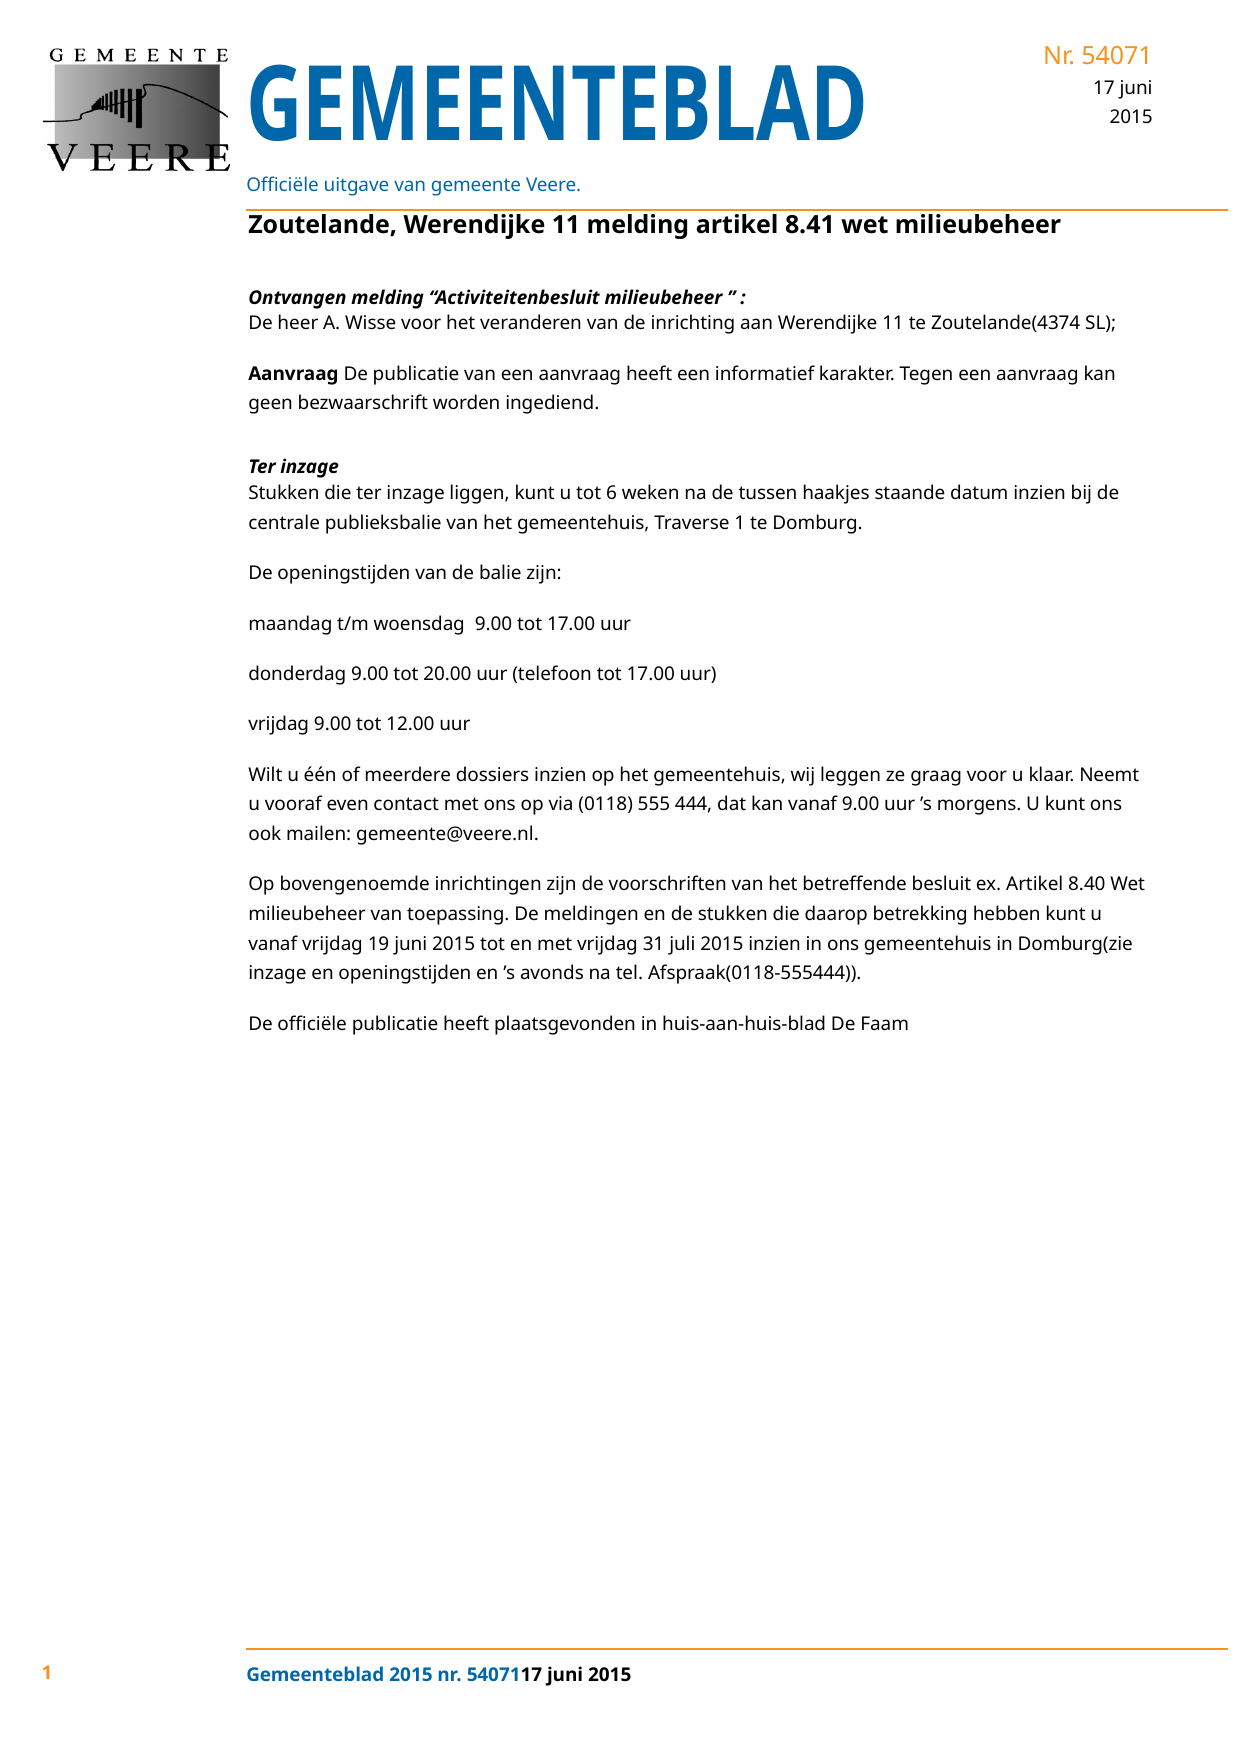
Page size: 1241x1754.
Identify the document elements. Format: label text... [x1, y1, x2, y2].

text Stukken die ter inzage liggen, kunt u tot 6 weken na de tussen haakjes staande datum inzien bij de centrale publieksbalie van het gemeentehuis, Traverse 1 te Domburg. [248, 479, 1152, 534]
text De heer A. Wisse voor het veranderen van de inrichting aan Werendijke 11 te Zoutelande(4374 SL); [248, 309, 1152, 335]
text donderdag 9.00 tot 20.00 uur (telefoon tot 17.00 uur) [248, 660, 1152, 686]
text De openingstijden van de balie zijn: [248, 559, 1152, 585]
text maandag t/m woensdag 9.00 tot 17.00 uur [248, 610, 1152, 635]
text vrijdag 9.00 tot 12.00 uur [248, 711, 1152, 736]
text Aanvraag De publicatie van een aanvraag heeft een informatief karakter. Tegen een aanvraag kan geen bezwaarschrift worden ingediend. [248, 360, 1152, 415]
text Ter inzage [248, 453, 1152, 479]
text Zoutelande, Werendijke 11 melding artikel 8.41 wet milieubeheer [248, 211, 1152, 241]
text Op bovengenoemde inrichtingen zijn de voorschriften van het betreffende besluit ex. Artikel 8.40 Wet milieubeheer van toepassing. De meldingen en de stukken die daarop betrekking hebben kunt u vanaf vrijdag 19 juni 2015 tot en met vrijdag 31 juli 2015 inzien in ons gemeentehuis in Domburg(zie inzage en openingstijden en ’s avonds na tel. Afspraak(0118-555444)). [248, 871, 1152, 985]
text Ontvangen melding “Activiteitenbesluit milieubeheer ” : [248, 284, 1152, 309]
text Wilt u één of meerdere dossiers inzien op het gemeentehuis, wij leggen ze graag voor u klaar. Neemt u vooraf even contact met ons op via (0118) 555 444, dat kan vanaf 9.00 uur ’s morgens. U kunt ons ook mailen: gemeente@veere.nl. [248, 761, 1152, 846]
text De officiële publicatie heeft plaatsgevonden in huis-aan-huis-blad De Faam [248, 1010, 1152, 1035]
picture [41, 47, 231, 172]
